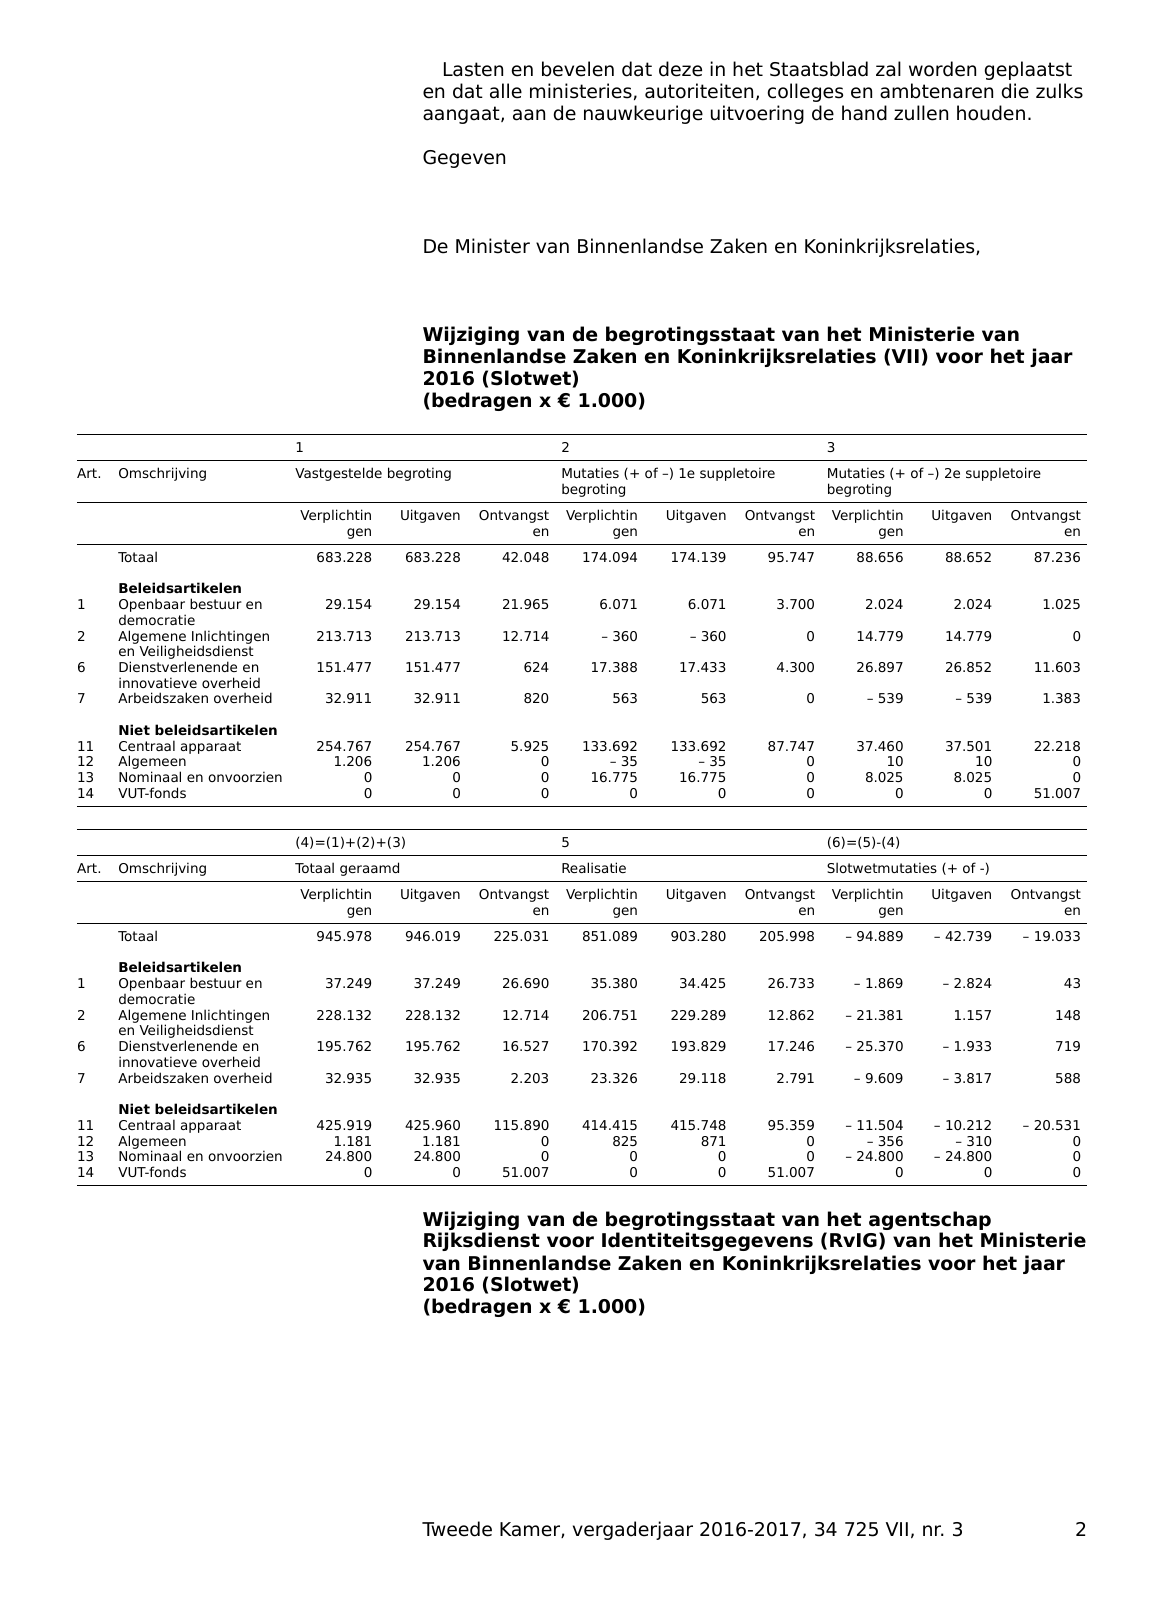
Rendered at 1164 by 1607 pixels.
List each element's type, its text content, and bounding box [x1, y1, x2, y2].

table_cell VUT-fonds [112, 786, 289, 806]
table_cell 6.071 [644, 597, 732, 628]
table_cell 29.154 [378, 597, 466, 628]
table_cell 22.218 [998, 739, 1087, 754]
table_cell Art. [77, 461, 112, 502]
table_cell 42.048 [466, 545, 555, 565]
table_cell [466, 1102, 555, 1118]
table_cell [289, 581, 378, 597]
table_cell [378, 581, 466, 597]
table_header [77, 435, 112, 460]
table_cell 16.775 [644, 770, 732, 786]
table_cell [77, 565, 112, 581]
table_cell – 310 [909, 1133, 998, 1149]
table_cell VUT-fonds [112, 1165, 289, 1185]
table_cell – 360 [644, 628, 732, 660]
table_cell 34.425 [644, 976, 732, 1007]
table_cell 5.925 [466, 739, 555, 754]
table_cell 87.747 [732, 739, 821, 754]
table_cell [998, 581, 1087, 597]
table_cell Uitgaven [909, 503, 998, 544]
text Wijziging van de begrotingsstaat van het Ministerie van Binnenlandse Zaken en Koninkrijksrelaties (VII) voor het jaar 2016 (Slotwet) [422, 324, 1087, 390]
table_cell Algemene Inlichtingen en Veiligheidsdienst [112, 1008, 289, 1039]
table_cell 903.280 [644, 924, 732, 944]
table_cell – 3.817 [909, 1070, 998, 1086]
table_cell [77, 503, 112, 544]
table_cell 563 [644, 691, 732, 707]
table_cell 174.094 [555, 545, 644, 565]
table_cell [555, 960, 644, 976]
table_cell [998, 960, 1087, 976]
table_cell 624 [466, 660, 555, 691]
table_cell 2 [77, 1008, 112, 1039]
table_cell 0 [732, 628, 821, 660]
table_cell Verplichtingen [821, 882, 909, 923]
table_cell – 24.800 [909, 1149, 998, 1165]
table_cell [732, 945, 821, 960]
table_cell 37.460 [821, 739, 909, 754]
table_cell – 21.381 [821, 1008, 909, 1039]
table_cell 133.692 [555, 739, 644, 754]
table_cell 414.415 [555, 1118, 644, 1133]
table_cell 588 [998, 1070, 1087, 1086]
table_cell 0 [555, 786, 644, 806]
table_cell – 360 [555, 628, 644, 660]
table_cell [732, 723, 821, 738]
table_cell 0 [644, 786, 732, 806]
table_cell [998, 707, 1087, 723]
table_cell – 1.869 [821, 976, 909, 1007]
table_cell 0 [732, 786, 821, 806]
table_cell 12 [77, 1133, 112, 1149]
table_cell 0 [378, 770, 466, 786]
table_cell Uitgaven [644, 882, 732, 923]
table_cell [644, 960, 732, 976]
table_cell 1.206 [289, 754, 378, 770]
table_cell [466, 1086, 555, 1102]
table_cell Algemeen [112, 754, 289, 770]
table_cell Mutaties (+ of –) 2e suppletoire begroting [821, 461, 1087, 502]
table_cell 43 [998, 976, 1087, 1007]
table_cell 0 [732, 770, 821, 786]
table_cell [555, 945, 644, 960]
text Gegeven [422, 147, 1087, 169]
table_cell [821, 1102, 909, 1118]
table_cell Nominaal en onvoorzien [112, 1149, 289, 1165]
table_cell Centraal apparaat [112, 1118, 289, 1133]
table_cell 0 [821, 1165, 909, 1185]
table_cell 229.289 [644, 1008, 732, 1039]
table_cell Ontvangsten [466, 503, 555, 544]
table_cell 719 [998, 1039, 1087, 1070]
table_header [112, 435, 289, 460]
table_cell 32.911 [289, 691, 378, 707]
table_cell – 35 [555, 754, 644, 770]
table_cell Algemeen [112, 1133, 289, 1149]
table_cell [77, 945, 112, 960]
table_cell [732, 1086, 821, 1102]
table_cell 12.714 [466, 628, 555, 660]
table_cell 3.700 [732, 597, 821, 628]
table_cell – 2.824 [909, 976, 998, 1007]
table_cell 17.433 [644, 660, 732, 691]
table_cell [732, 581, 821, 597]
table_cell Beleidsartikelen [112, 960, 289, 976]
table_cell 6 [77, 660, 112, 691]
table_cell Totaal geraamd [289, 856, 555, 881]
table_cell Nominaal en onvoorzien [112, 770, 289, 786]
table_cell [77, 723, 112, 738]
table_cell 1.383 [998, 691, 1087, 707]
table_cell 683.228 [289, 545, 378, 565]
table_cell Niet beleidsartikelen [112, 723, 289, 738]
table_cell [378, 723, 466, 738]
table_cell Mutaties (+ of –) 1e suppletoire begroting [555, 461, 821, 502]
table_cell – 94.889 [821, 924, 909, 944]
table_cell 2.024 [909, 597, 998, 628]
table_cell 32.935 [378, 1070, 466, 1086]
table_cell Totaal [112, 545, 289, 565]
table_cell Verplichtingen [289, 503, 378, 544]
table_cell 14.779 [909, 628, 998, 660]
table_cell [378, 1102, 466, 1118]
table_cell 51.007 [466, 1165, 555, 1185]
table_cell 2 [77, 628, 112, 660]
table_cell Ontvangsten [732, 882, 821, 923]
table_cell 0 [378, 786, 466, 806]
table_cell 0 [466, 1149, 555, 1165]
table_cell 12 [77, 754, 112, 770]
table_cell 29.118 [644, 1070, 732, 1086]
table_cell – 25.370 [821, 1039, 909, 1070]
table_cell 14.779 [821, 628, 909, 660]
table_cell 26.897 [821, 660, 909, 691]
table_cell [821, 960, 909, 976]
table_cell – 24.800 [821, 1149, 909, 1165]
table_cell 32.911 [378, 691, 466, 707]
table_cell 0 [466, 754, 555, 770]
table_cell Uitgaven [909, 882, 998, 923]
table_cell – 35 [644, 754, 732, 770]
table_cell 133.692 [644, 739, 732, 754]
table_cell 170.392 [555, 1039, 644, 1070]
table_cell 254.767 [289, 739, 378, 754]
table_cell [289, 960, 378, 976]
table_cell 2.203 [466, 1070, 555, 1086]
table_cell 37.249 [378, 976, 466, 1007]
table_header 2 [555, 435, 821, 460]
table_cell 1.181 [378, 1133, 466, 1149]
table_cell Algemene Inlichtingen en Veiligheidsdienst [112, 628, 289, 660]
table_cell 35.380 [555, 976, 644, 1007]
table_cell 425.960 [378, 1118, 466, 1133]
table_cell [644, 1102, 732, 1118]
text Lasten en bevelen dat deze in het Staatsblad zal worden geplaatst en dat alle ministeries, autoriteiten, colleges en ambtenaren die zulks aangaat, aan de nauwkeurige uitvoering de hand zullen houden. [422, 59, 1087, 125]
table_cell Art. [77, 856, 112, 881]
table_cell [821, 723, 909, 738]
table_cell 12.714 [466, 1008, 555, 1039]
table_cell 23.326 [555, 1070, 644, 1086]
table_cell [909, 581, 998, 597]
table_cell 13 [77, 1149, 112, 1165]
table_cell 174.139 [644, 545, 732, 565]
table_cell [909, 945, 998, 960]
table_cell 0 [644, 1149, 732, 1165]
table_cell [909, 723, 998, 738]
table_cell [77, 1086, 112, 1102]
table_cell 825 [555, 1133, 644, 1149]
table_cell 17.388 [555, 660, 644, 691]
table_cell Verplichtingen [821, 503, 909, 544]
table_cell 213.713 [289, 628, 378, 660]
table_cell [732, 707, 821, 723]
table_cell Ontvangsten [998, 882, 1087, 923]
table_cell Ontvangsten [466, 882, 555, 923]
table_cell [909, 707, 998, 723]
table_cell [112, 565, 289, 581]
table_cell 0 [998, 1149, 1087, 1165]
table_cell 0 [909, 1165, 998, 1185]
table_cell 0 [732, 1149, 821, 1165]
table_header (4)=(1)+(2)+(3) [289, 830, 555, 855]
table_cell 26.690 [466, 976, 555, 1007]
table_cell 195.762 [378, 1039, 466, 1070]
table_cell Uitgaven [644, 503, 732, 544]
table_cell Totaal [112, 924, 289, 944]
table_cell Dienstverlenende en innovatieve overheid [112, 1039, 289, 1070]
table_cell 11 [77, 1118, 112, 1133]
table_cell 14 [77, 1165, 112, 1185]
table_cell [644, 707, 732, 723]
table_cell Arbeidszaken overheid [112, 1070, 289, 1086]
table_cell 0 [998, 754, 1087, 770]
table_cell Verplichtingen [289, 882, 378, 923]
table_cell 193.829 [644, 1039, 732, 1070]
table_cell 0 [466, 786, 555, 806]
table_cell 8.025 [909, 770, 998, 786]
table_cell – 9.609 [821, 1070, 909, 1086]
table_cell 11 [77, 739, 112, 754]
table_cell [77, 960, 112, 976]
table_cell [555, 581, 644, 597]
table_cell 10 [909, 754, 998, 770]
table_cell [821, 945, 909, 960]
table_cell 945.978 [289, 924, 378, 944]
table_cell [289, 723, 378, 738]
table_header (6)=(5)-(4) [821, 830, 1087, 855]
text (bedragen x € 1.000) [422, 390, 1087, 412]
table_cell 148 [998, 1008, 1087, 1039]
table_cell – 11.504 [821, 1118, 909, 1133]
table_cell 1 [77, 597, 112, 628]
table_cell [289, 945, 378, 960]
table_cell – 10.212 [909, 1118, 998, 1133]
table_cell 206.751 [555, 1008, 644, 1039]
table_cell [644, 581, 732, 597]
table_cell [555, 707, 644, 723]
table_cell 0 [821, 786, 909, 806]
table_cell [112, 1086, 289, 1102]
text De Minister van Binnenlandse Zaken en Koninkrijksrelaties, [422, 236, 1087, 258]
table_cell Arbeidszaken overheid [112, 691, 289, 707]
table_cell [909, 565, 998, 581]
table_cell [909, 960, 998, 976]
table_cell 4.300 [732, 660, 821, 691]
table_cell [112, 945, 289, 960]
table_cell 0 [909, 786, 998, 806]
table_cell – 356 [821, 1133, 909, 1149]
table_cell 425.919 [289, 1118, 378, 1133]
table_cell 51.007 [998, 786, 1087, 806]
table_cell [378, 960, 466, 976]
text Wijziging van de begrotingsstaat van het agentschap Rijksdienst voor Identiteitsgegevens (RvIG) van het Ministerie van Binnenlandse Zaken en Koninkrijksrelaties voor het jaar 2016 (Slotwet) [422, 1208, 1087, 1296]
table_cell 32.935 [289, 1070, 378, 1086]
table_cell 254.767 [378, 739, 466, 754]
table_cell Verplichtingen [555, 882, 644, 923]
table_cell 871 [644, 1133, 732, 1149]
table_cell – 539 [909, 691, 998, 707]
table_cell Niet beleidsartikelen [112, 1102, 289, 1118]
table_cell – 20.531 [998, 1118, 1087, 1133]
table_cell 0 [378, 1165, 466, 1185]
table_cell Omschrijving [112, 461, 289, 502]
table_cell 0 [998, 770, 1087, 786]
table_cell 6.071 [555, 597, 644, 628]
table_header 3 [821, 435, 1087, 460]
table_cell Centraal apparaat [112, 739, 289, 754]
table_cell 820 [466, 691, 555, 707]
table_cell [77, 882, 112, 923]
table_cell [555, 1102, 644, 1118]
table_cell 1 [77, 976, 112, 1007]
table_cell [77, 581, 112, 597]
table_cell Verplichtingen [555, 503, 644, 544]
table_cell [112, 882, 289, 923]
table_cell [821, 707, 909, 723]
table_cell [77, 545, 112, 565]
table_cell [289, 707, 378, 723]
table_cell 415.748 [644, 1118, 732, 1133]
table_cell 205.998 [732, 924, 821, 944]
table_cell 21.965 [466, 597, 555, 628]
table_cell [466, 565, 555, 581]
table_cell 8.025 [821, 770, 909, 786]
table_cell [732, 960, 821, 976]
table_cell Openbaar bestuur en democratie [112, 976, 289, 1007]
table_cell 26.733 [732, 976, 821, 1007]
table_cell [909, 1086, 998, 1102]
table_cell 2.024 [821, 597, 909, 628]
table_cell 17.246 [732, 1039, 821, 1070]
table_cell [821, 581, 909, 597]
table_cell Openbaar bestuur en democratie [112, 597, 289, 628]
table_cell 683.228 [378, 545, 466, 565]
table_header 1 [289, 435, 555, 460]
table_cell 228.132 [378, 1008, 466, 1039]
table_cell [555, 565, 644, 581]
table_cell [732, 1102, 821, 1118]
table_cell – 42.739 [909, 924, 998, 944]
table_cell Uitgaven [378, 503, 466, 544]
table_cell [732, 565, 821, 581]
table_cell 0 [998, 1133, 1087, 1149]
table_cell 2.791 [732, 1070, 821, 1086]
table_cell 1.025 [998, 597, 1087, 628]
table_cell [289, 1086, 378, 1102]
table_cell [289, 565, 378, 581]
table_cell 95.747 [732, 545, 821, 565]
table_cell Dienstverlenende en innovatieve overheid [112, 660, 289, 691]
text (bedragen x € 1.000) [422, 1296, 1087, 1318]
table_cell [998, 565, 1087, 581]
table_cell – 539 [821, 691, 909, 707]
table_cell 13 [77, 770, 112, 786]
table_cell [998, 945, 1087, 960]
table_cell 88.656 [821, 545, 909, 565]
table_cell Ontvangsten [998, 503, 1087, 544]
table_cell 0 [555, 1165, 644, 1185]
table_cell 0 [732, 1133, 821, 1149]
table_cell 14 [77, 786, 112, 806]
table_cell [77, 707, 112, 723]
table_cell Realisatie [555, 856, 821, 881]
table_cell [998, 1102, 1087, 1118]
table_cell 0 [732, 754, 821, 770]
table_cell 7 [77, 691, 112, 707]
table_cell [378, 945, 466, 960]
table_cell – 1.933 [909, 1039, 998, 1070]
table_cell 1.181 [289, 1133, 378, 1149]
table_cell 37.501 [909, 739, 998, 754]
table_cell Uitgaven [378, 882, 466, 923]
table_cell [821, 565, 909, 581]
table_cell 26.852 [909, 660, 998, 691]
table_cell 851.089 [555, 924, 644, 944]
table_header [77, 830, 112, 855]
table_cell [555, 723, 644, 738]
table_cell 0 [998, 1165, 1087, 1185]
table_cell Slotwetmutaties (+ of -) [821, 856, 1087, 881]
table_cell 0 [732, 691, 821, 707]
table_cell 16.527 [466, 1039, 555, 1070]
table_cell Ontvangsten [732, 503, 821, 544]
table_cell 1.206 [378, 754, 466, 770]
table_cell 0 [466, 1133, 555, 1149]
table_cell [644, 565, 732, 581]
table_cell Beleidsartikelen [112, 581, 289, 597]
table_cell [998, 723, 1087, 738]
table_cell [466, 581, 555, 597]
table_cell [466, 960, 555, 976]
table_cell 946.019 [378, 924, 466, 944]
table_cell 0 [466, 770, 555, 786]
table_cell [644, 1086, 732, 1102]
table_cell 115.890 [466, 1118, 555, 1133]
table_cell 213.713 [378, 628, 466, 660]
table_cell Omschrijving [112, 856, 289, 881]
table_cell 151.477 [378, 660, 466, 691]
table_cell 0 [998, 628, 1087, 660]
table_cell 0 [644, 1165, 732, 1185]
table_cell [77, 1102, 112, 1118]
table_cell 24.800 [289, 1149, 378, 1165]
table_cell [555, 1086, 644, 1102]
table_cell [821, 1086, 909, 1102]
table_cell 37.249 [289, 976, 378, 1007]
table_cell [378, 1086, 466, 1102]
table_header 5 [555, 830, 821, 855]
table_cell 225.031 [466, 924, 555, 944]
table_cell [378, 565, 466, 581]
table_cell 88.652 [909, 545, 998, 565]
table_cell 0 [289, 1165, 378, 1185]
table_cell 563 [555, 691, 644, 707]
table_cell 0 [289, 770, 378, 786]
table_cell [466, 945, 555, 960]
table_cell [998, 1086, 1087, 1102]
table_cell 151.477 [289, 660, 378, 691]
table_cell [289, 1102, 378, 1118]
table_cell – 19.033 [998, 924, 1087, 944]
table_cell [644, 723, 732, 738]
table_cell 11.603 [998, 660, 1087, 691]
table_cell 10 [821, 754, 909, 770]
table_cell [112, 707, 289, 723]
table_cell 29.154 [289, 597, 378, 628]
table_cell 6 [77, 1039, 112, 1070]
table_cell 0 [289, 786, 378, 806]
table_header [112, 830, 289, 855]
table_cell 24.800 [378, 1149, 466, 1165]
table_cell [77, 924, 112, 944]
table_cell [909, 1102, 998, 1118]
table_cell 95.359 [732, 1118, 821, 1133]
table_cell 87.236 [998, 545, 1087, 565]
table_cell 7 [77, 1070, 112, 1086]
table_cell [466, 707, 555, 723]
table_cell 1.157 [909, 1008, 998, 1039]
table_cell 0 [555, 1149, 644, 1165]
table_cell Vastgestelde begroting [289, 461, 555, 502]
table_cell [378, 707, 466, 723]
table_cell 195.762 [289, 1039, 378, 1070]
table_cell 51.007 [732, 1165, 821, 1185]
table_cell [466, 723, 555, 738]
table_cell 228.132 [289, 1008, 378, 1039]
table_cell [112, 503, 289, 544]
table_cell [644, 945, 732, 960]
table_cell 16.775 [555, 770, 644, 786]
table_cell 12.862 [732, 1008, 821, 1039]
